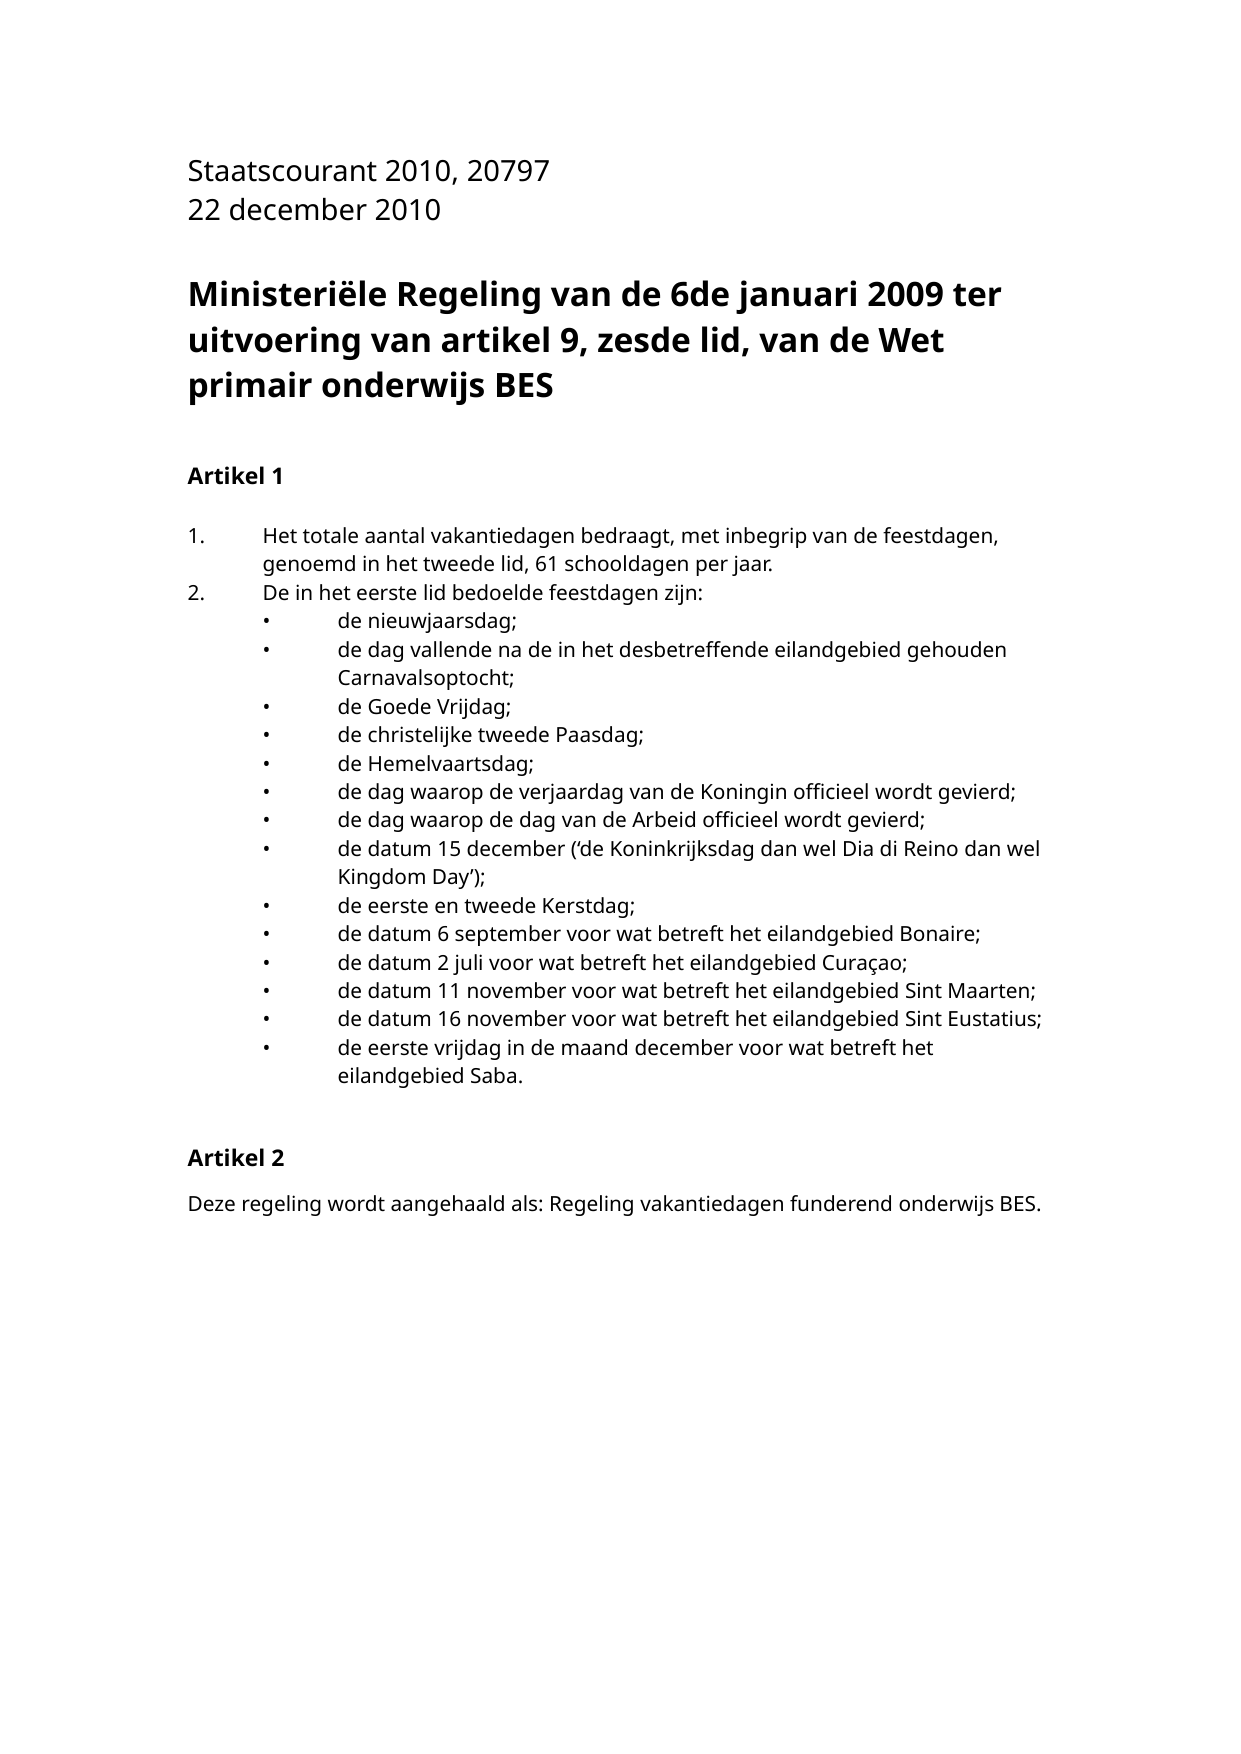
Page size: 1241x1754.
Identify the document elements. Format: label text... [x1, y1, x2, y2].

list de datum 2 juli voor wat betreft het eilandgebied Curaçao; [262, 948, 1053, 976]
list de datum 16 november voor wat betreft het eilandgebied Sint Eustatius; [262, 1004, 1053, 1033]
text 22 december 2010 [187, 190, 1053, 229]
list Het totale aantal vakantiedagen bedraagt, met inbegrip van de feestdagen, genoemd in het tweede lid, 61 schooldagen per jaar. [187, 521, 1053, 578]
list De in het eerste lid bedoelde feestdagen zijn: [187, 578, 1053, 606]
list de datum 6 september voor wat betreft het eilandgebied Bonaire; [262, 919, 1053, 948]
list de nieuwjaarsdag; [262, 606, 1053, 635]
list de Goede Vrijdag; [262, 692, 1053, 720]
list de datum 11 november voor wat betreft het eilandgebied Sint Maarten; [262, 976, 1053, 1004]
list de dag vallende na de in het desbetreffende eilandgebied gehouden Carnavalsoptocht; [262, 635, 1053, 692]
subtitle Artikel 2 [187, 1142, 1053, 1174]
text Staatscourant 2010, 20797 [187, 150, 1053, 190]
list de Hemelvaartsdag; [262, 749, 1053, 777]
subtitle Ministeriële Regeling van de 6de januari 2009 ter uitvoering van artikel 9, zesde lid, van de Wet primair onderwijs BES [187, 271, 1053, 407]
text Deze regeling wordt aangehaald als: Regeling vakantiedagen funderend onderwijs BES. [187, 1189, 1053, 1217]
list de christelijke tweede Paasdag; [262, 720, 1053, 749]
list de dag waarop de dag van de Arbeid officieel wordt gevierd; [262, 806, 1053, 834]
subtitle Artikel 1 [187, 460, 1053, 491]
list de eerste vrijdag in de maand december voor wat betreft het eilandgebied Saba. [262, 1033, 1053, 1090]
list de dag waarop de verjaardag van de Koningin officieel wordt gevierd; [262, 777, 1053, 806]
list de datum 15 december (‘de Koninkrijksdag dan wel Dia di Reino dan wel Kingdom Day’); [262, 834, 1053, 891]
list de eerste en tweede Kerstdag; [262, 891, 1053, 919]
